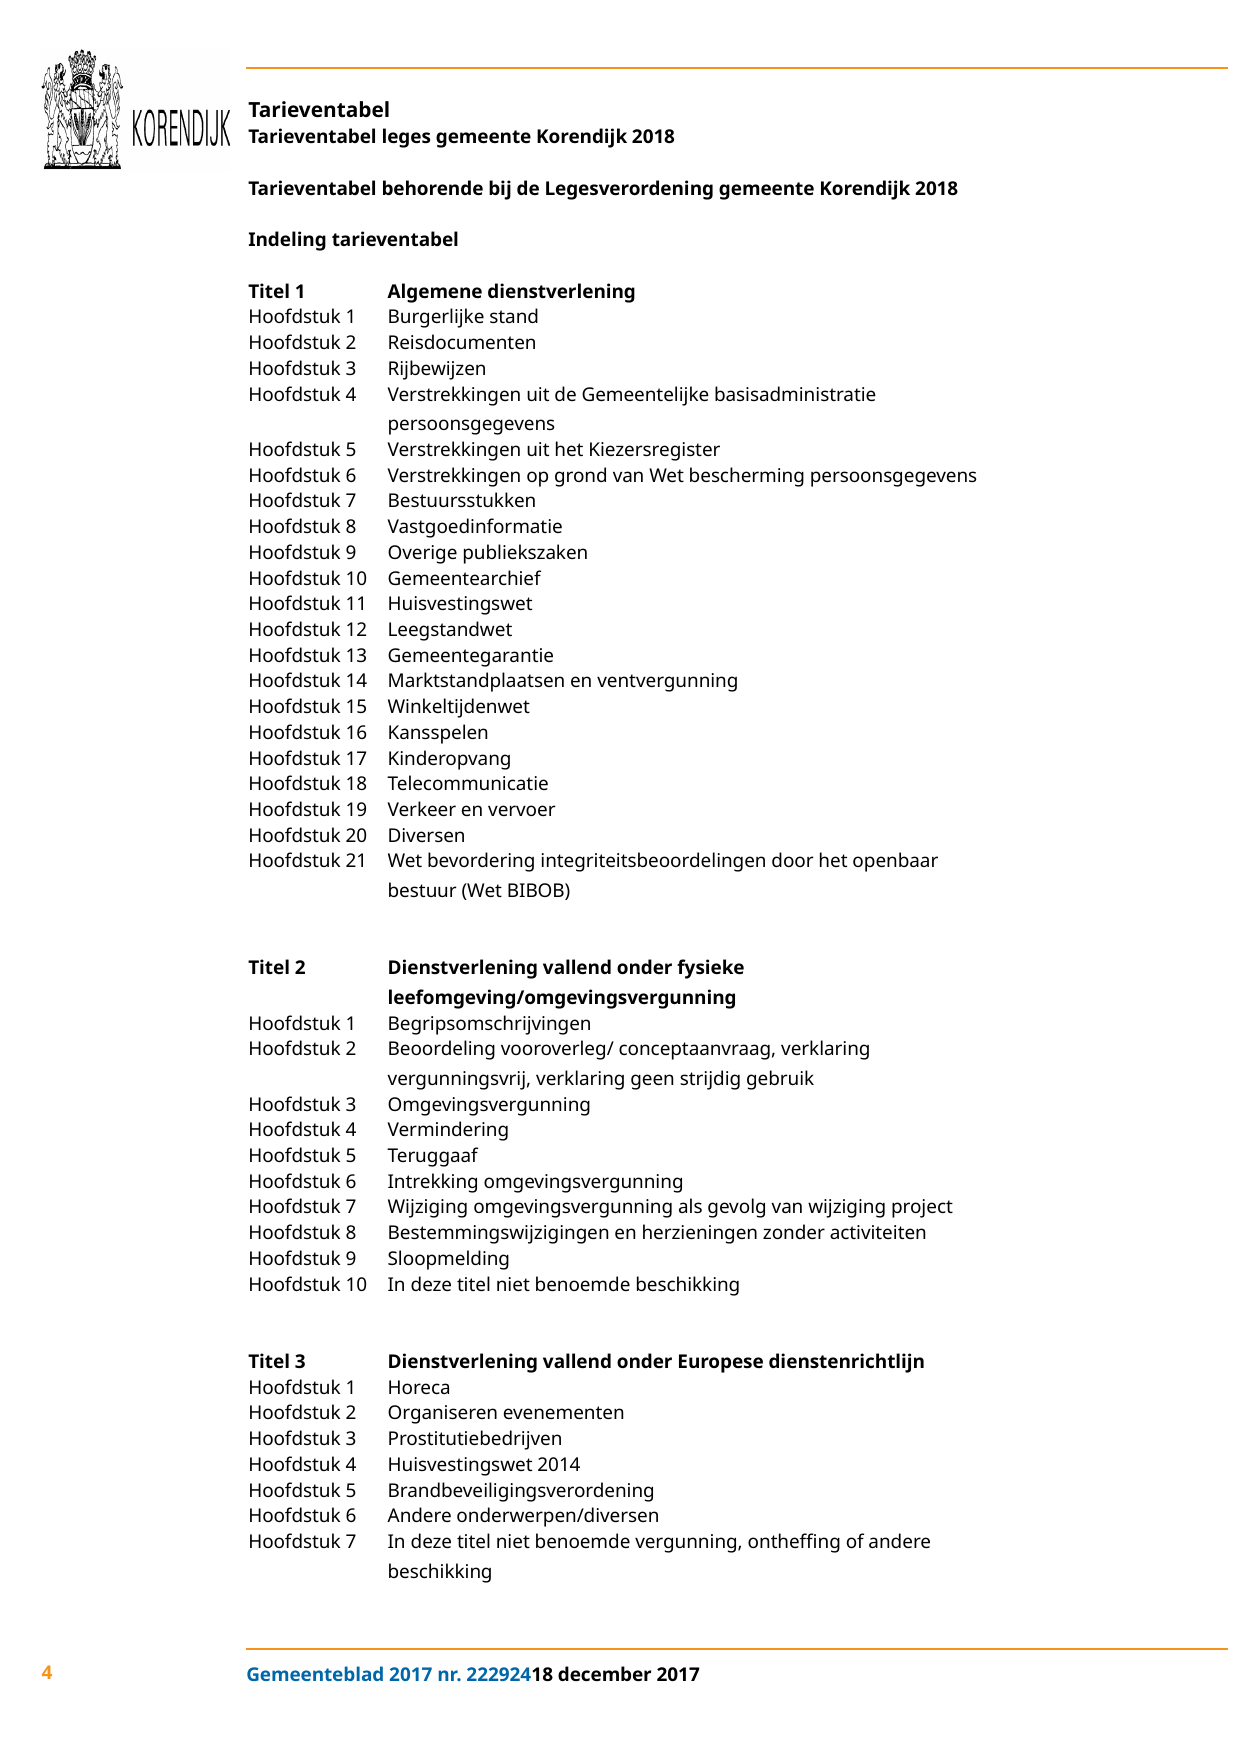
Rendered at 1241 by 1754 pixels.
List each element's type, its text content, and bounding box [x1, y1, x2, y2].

table_cell Tarieventabel behorende bij de Legesverordening gemeente Korendijk 2018 [248, 175, 1012, 201]
table_cell Hoofdstuk 4 [248, 1117, 387, 1142]
table_cell [1012, 252, 1152, 278]
table_cell Huisvestingswet [388, 590, 1012, 616]
table_header Tarieventabel leges gemeente Korendijk 2018 [248, 124, 1012, 149]
table_cell Gemeentegarantie [388, 642, 1012, 668]
table_cell [1012, 1297, 1152, 1322]
table_cell Diversen [388, 822, 1012, 848]
table_cell Hoofdstuk 18 [248, 771, 387, 796]
table_cell Hoofdstuk 5 [248, 1142, 387, 1168]
table_cell [1012, 642, 1152, 668]
table_cell [1012, 513, 1152, 539]
table_cell Dienstverlening vallend onder Europese dienstenrichtlijn [388, 1348, 1012, 1374]
table_cell Wijziging omgevingsvergunning als gevolg van wijziging project [388, 1194, 1012, 1219]
table_cell [1012, 1374, 1152, 1399]
table_cell Hoofdstuk 3 [248, 355, 387, 381]
table_cell In deze titel niet benoemde beschikking [388, 1271, 1012, 1297]
table_cell [388, 149, 1012, 175]
table_cell [1012, 1584, 1152, 1609]
table_cell Hoofdstuk 1 [248, 304, 387, 329]
table_cell Hoofdstuk 10 [248, 565, 387, 590]
table_cell Hoofdstuk 6 [248, 462, 387, 487]
table_cell Organiseren evenementen [388, 1400, 1012, 1425]
table_cell [248, 149, 387, 175]
table_cell Hoofdstuk 3 [248, 1425, 387, 1451]
table_cell Hoofdstuk 2 [248, 1036, 387, 1091]
table_cell [1012, 201, 1152, 226]
table_cell Bestuursstukken [388, 488, 1012, 513]
table_cell Hoofdstuk 21 [248, 848, 387, 903]
table_cell Hoofdstuk 7 [248, 488, 387, 513]
table_cell Teruggaaf [388, 1142, 1012, 1168]
table_cell Hoofdstuk 8 [248, 513, 387, 539]
table_cell Hoofdstuk 16 [248, 719, 387, 745]
table_cell Hoofdstuk 10 [248, 1271, 387, 1297]
table_cell Telecommunicatie [388, 771, 1012, 796]
table_cell [388, 1297, 1012, 1322]
table_cell Vastgoedinformatie [388, 513, 1012, 539]
table_cell Hoofdstuk 15 [248, 693, 387, 719]
table_cell [1012, 1348, 1152, 1374]
table_cell [1012, 1503, 1152, 1528]
table_cell Burgerlijke stand [388, 304, 1012, 329]
table_cell Verstrekkingen uit de Gemeentelijke basisadministratie persoonsgegevens [388, 381, 1012, 436]
table_cell [1012, 1400, 1152, 1425]
table_cell Brandbeveiligingsverordening [388, 1477, 1012, 1502]
table_cell Titel 2 [248, 955, 387, 1010]
table_cell [1012, 929, 1152, 954]
table_cell Algemene dienstverlening [388, 278, 1012, 303]
table_cell [1012, 668, 1152, 693]
table_cell Verstrekkingen uit het Kiezersregister [388, 436, 1012, 462]
table_cell Kinderopvang [388, 745, 1012, 771]
table_cell [248, 201, 387, 226]
table_cell [1012, 1036, 1152, 1091]
table_cell [1012, 693, 1152, 719]
table_cell [248, 1323, 387, 1348]
table_cell Titel 3 [248, 1348, 387, 1374]
table_cell Hoofdstuk 4 [248, 381, 387, 436]
table_cell Hoofdstuk 6 [248, 1503, 387, 1528]
table_header [1012, 124, 1152, 149]
table_cell Indeling tarieventabel [248, 226, 1012, 252]
table_cell [1012, 1194, 1152, 1219]
table_cell [1012, 771, 1152, 796]
table_cell [1012, 149, 1152, 175]
table_cell Hoofdstuk 12 [248, 616, 387, 642]
table_cell Hoofdstuk 6 [248, 1168, 387, 1194]
table_cell [1012, 1117, 1152, 1142]
table_cell Leegstandwet [388, 616, 1012, 642]
table_cell [1012, 462, 1152, 487]
table_cell Sloopmelding [388, 1245, 1012, 1271]
table_cell Verstrekkingen op grond van Wet bescherming persoonsgegevens [388, 462, 1012, 487]
table_cell [1012, 488, 1152, 513]
table_cell [1012, 1451, 1152, 1477]
table_cell Overige publiekszaken [388, 539, 1012, 565]
table_cell In deze titel niet benoemde vergunning, ontheffing of andere beschikking [388, 1528, 1012, 1583]
table_cell Hoofdstuk 20 [248, 822, 387, 848]
table_cell [248, 252, 387, 278]
table_cell [1012, 1528, 1152, 1583]
table_cell [1012, 616, 1152, 642]
table_cell [1012, 226, 1152, 252]
picture [41, 47, 231, 172]
table_cell Reisdocumenten [388, 329, 1012, 355]
table_cell Hoofdstuk 9 [248, 539, 387, 565]
table_cell [1012, 278, 1152, 303]
table_cell Gemeentearchief [388, 565, 1012, 590]
table_cell [1012, 1271, 1152, 1297]
table_cell [248, 1584, 387, 1609]
table_cell [388, 929, 1012, 954]
table_cell Hoofdstuk 9 [248, 1245, 387, 1271]
table_cell Hoofdstuk 4 [248, 1451, 387, 1477]
table_cell [1012, 565, 1152, 590]
table_cell Hoofdstuk 11 [248, 590, 387, 616]
table_cell Rijbewijzen [388, 355, 1012, 381]
table_cell Hoofdstuk 17 [248, 745, 387, 771]
table_cell [388, 201, 1012, 226]
table_cell [1012, 822, 1152, 848]
table_cell Titel 1 [248, 278, 387, 303]
table_cell [1012, 955, 1152, 1010]
table_cell [388, 1323, 1012, 1348]
text Tarieventabel [248, 95, 1152, 123]
table_cell [1012, 1091, 1152, 1117]
table_cell Hoofdstuk 5 [248, 1477, 387, 1502]
table_cell [1012, 304, 1152, 329]
table_cell Dienstverlening vallend onder fysieke leefomgeving/omgevingsvergunning [388, 955, 1012, 1010]
table_cell Hoofdstuk 5 [248, 436, 387, 462]
table_cell Hoofdstuk 2 [248, 1400, 387, 1425]
table_cell Hoofdstuk 14 [248, 668, 387, 693]
table_cell Omgevingsvergunning [388, 1091, 1012, 1117]
table_cell Hoofdstuk 8 [248, 1220, 387, 1245]
table_cell [1012, 175, 1152, 201]
table_cell Hoofdstuk 1 [248, 1374, 387, 1399]
table_cell [1012, 1142, 1152, 1168]
table_cell [1012, 1220, 1152, 1245]
table_cell Hoofdstuk 1 [248, 1010, 387, 1036]
table_cell [1012, 1425, 1152, 1451]
table_cell Wet bevordering integriteitsbeoordelingen door het openbaar bestuur (Wet BIBOB) [388, 848, 1012, 903]
table_cell Kansspelen [388, 719, 1012, 745]
table_cell [1012, 1477, 1152, 1502]
table_cell Bestemmingswijzigingen en herzieningen zonder activiteiten [388, 1220, 1012, 1245]
table_cell [1012, 436, 1152, 462]
table_cell Huisvestingswet 2014 [388, 1451, 1012, 1477]
table_cell Andere onderwerpen/diversen [388, 1503, 1012, 1528]
table_cell Intrekking omgevingsvergunning [388, 1168, 1012, 1194]
table_cell Prostitutiebedrijven [388, 1425, 1012, 1451]
table_cell Beoordeling vooroverleg/ conceptaanvraag, verklaring vergunningsvrij, verklaring geen strijdig gebruik [388, 1036, 1012, 1091]
table_cell [1012, 539, 1152, 565]
table_cell [1012, 381, 1152, 436]
table_cell [248, 929, 387, 954]
table_cell Verkeer en vervoer [388, 796, 1012, 822]
table_cell Hoofdstuk 7 [248, 1194, 387, 1219]
table_cell [1012, 1245, 1152, 1271]
table_cell Hoofdstuk 19 [248, 796, 387, 822]
table_cell Hoofdstuk 2 [248, 329, 387, 355]
table_cell Hoofdstuk 7 [248, 1528, 387, 1583]
table_cell [1012, 903, 1152, 929]
table_cell [1012, 355, 1152, 381]
table_cell [1012, 745, 1152, 771]
table_cell [388, 252, 1012, 278]
table_cell Winkeltijdenwet [388, 693, 1012, 719]
table_cell Horeca [388, 1374, 1012, 1399]
table_cell [248, 903, 387, 929]
table_cell Marktstandplaatsen en ventvergunning [388, 668, 1012, 693]
table_cell [1012, 1010, 1152, 1036]
table_cell [1012, 590, 1152, 616]
table_cell [388, 1584, 1012, 1609]
table_cell [1012, 1168, 1152, 1194]
table_cell Begripsomschrijvingen [388, 1010, 1012, 1036]
table_cell [1012, 329, 1152, 355]
table_cell [1012, 719, 1152, 745]
table_cell [388, 903, 1012, 929]
table_cell [1012, 848, 1152, 903]
table_cell [1012, 1323, 1152, 1348]
table_cell [1012, 796, 1152, 822]
table_cell Hoofdstuk 13 [248, 642, 387, 668]
table_cell Vermindering [388, 1117, 1012, 1142]
table_cell [248, 1297, 387, 1322]
table_cell Hoofdstuk 3 [248, 1091, 387, 1117]
